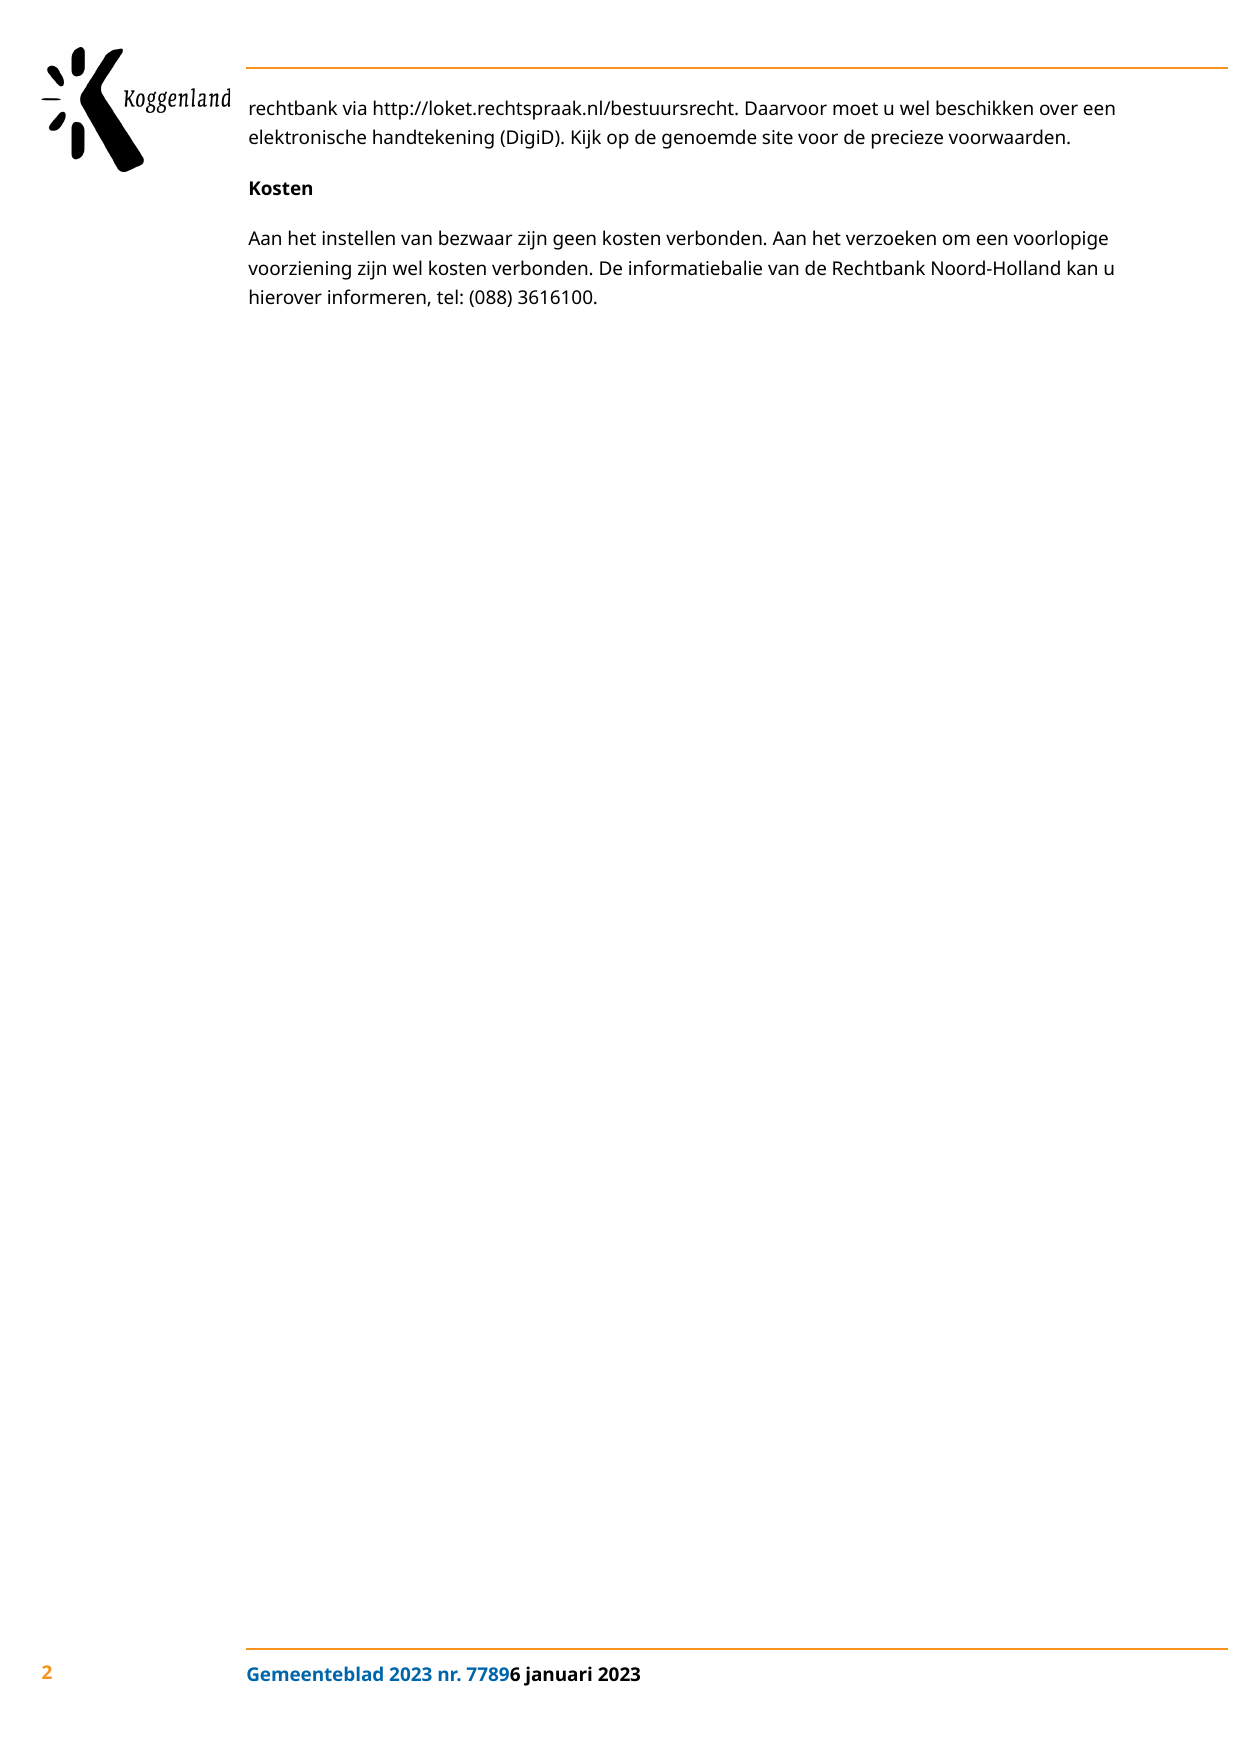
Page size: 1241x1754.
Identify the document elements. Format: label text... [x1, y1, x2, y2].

text rechtbank via http://loket.rechtspraak.nl/bestuursrecht. Daarvoor moet u wel beschikken over een elektronische handtekening (DigiD). Kijk op de genoemde site voor de precieze voorwaarden. [248, 95, 1152, 150]
picture [41, 47, 231, 172]
text Kosten [248, 175, 1152, 201]
text Aan het instellen van bezwaar zijn geen kosten verbonden. Aan het verzoeken om een voorlopige voorziening zijn wel kosten verbonden. De informatiebalie van de Rechtbank Noord-Holland kan u hierover informeren, tel: (088) 3616100. [248, 225, 1152, 310]
